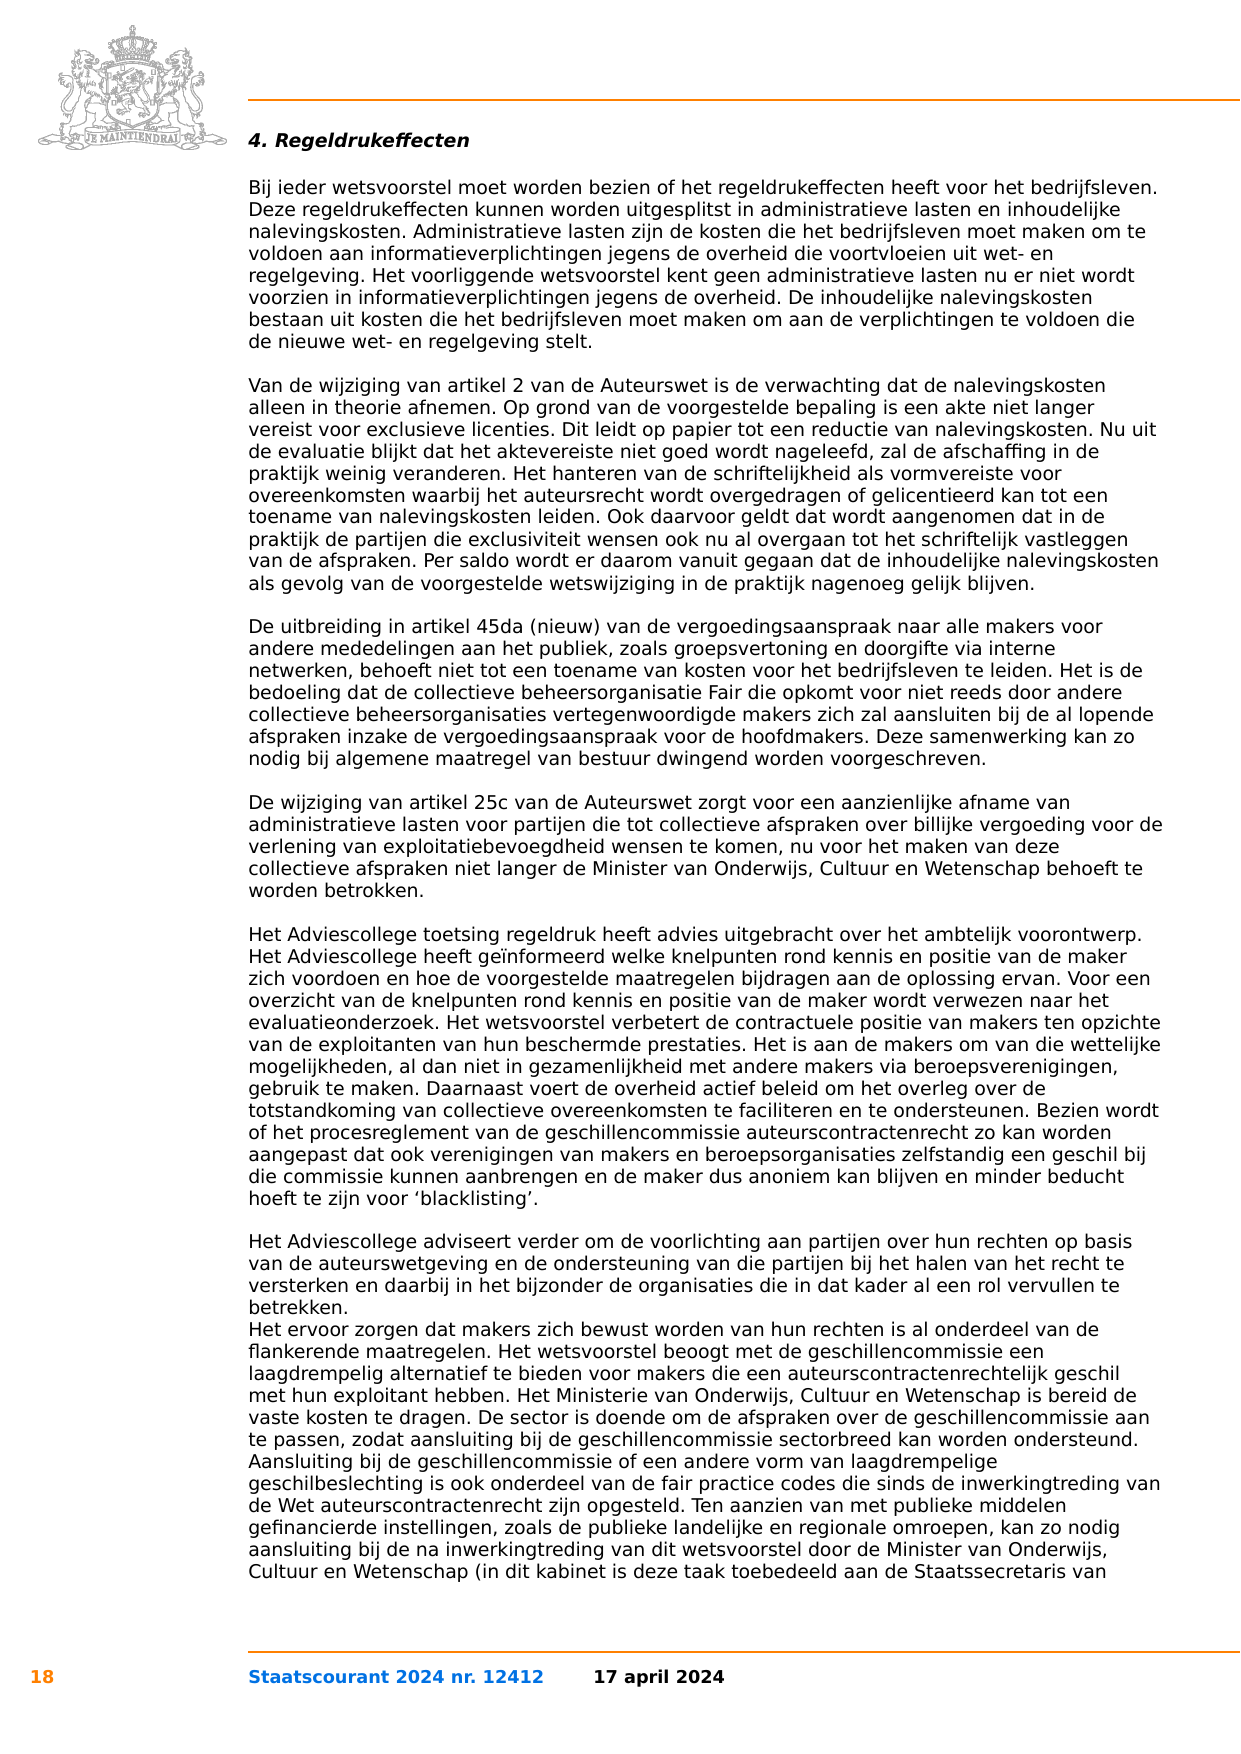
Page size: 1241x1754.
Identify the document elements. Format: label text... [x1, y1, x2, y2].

text Bij ieder wetsvoorstel moet worden bezien of het regeldrukeffecten heeft voor het bedrijfsleven. Deze regeldrukeffecten kunnen worden uitgesplitst in administratieve lasten en inhoudelijke nalevingskosten. Administratieve lasten zijn de kosten die het bedrijfsleven moet maken om te voldoen aan informatieverplichtingen jegens de overheid die voortvloeien uit wet- en regelgeving. Het voorliggende wetsvoorstel kent geen administratieve lasten nu er niet wordt voorzien in informatieverplichtingen jegens de overheid. De inhoudelijke nalevingskosten bestaan uit kosten die het bedrijfsleven moet maken om aan de verplichtingen te voldoen die de nieuwe wet- en regelgeving stelt. [248, 177, 1163, 353]
text Het Adviescollege toetsing regeldruk heeft advies uitgebracht over het ambtelijk voorontwerp. Het Adviescollege heeft geïnformeerd welke knelpunten rond kennis en positie van de maker zich voordoen en hoe de voorgestelde maatregelen bijdragen aan de oplossing ervan. Voor een overzicht van de knelpunten rond kennis en positie van de maker wordt verwezen naar het evaluatieonderzoek. Het wetsvoorstel verbetert de contractuele positie van makers ten opzichte van de exploitanten van hun beschermde prestaties. Het is aan de makers om van die wettelijke mogelijkheden, al dan niet in gezamenlijkheid met andere makers via beroepsverenigingen, gebruik te maken. Daarnaast voert de overheid actief beleid om het overleg over de totstandkoming van collectieve overeenkomsten te faciliteren en te ondersteunen. Bezien wordt of het procesreglement van de geschillencommissie auteurscontractenrecht zo kan worden aangepast dat ook verenigingen van makers en beroepsorganisaties zelfstandig een geschil bij die commissie kunnen aanbrengen en de maker dus anoniem kan blijven en minder beducht hoeft te zijn voor ‘blacklisting’. [248, 924, 1163, 1209]
subtitle 4. Regeldrukeffecten [248, 130, 1163, 152]
text De wijziging van artikel 25c van de Auteurswet zorgt voor een aanzienlijke afname van administratieve lasten voor partijen die tot collectieve afspraken over billijke vergoeding voor de verlening van exploitatiebevoegdheid wensen te komen, nu voor het maken van deze collectieve afspraken niet langer de Minister van Onderwijs, Cultuur en Wetenschap behoeft te worden betrokken. [248, 792, 1163, 902]
text Het ervoor zorgen dat makers zich bewust worden van hun rechten is al onderdeel van de flankerende maatregelen. Het wetsvoorstel beoogt met de geschillencommissie een laagdrempelig alternatief te bieden voor makers die een auteurscontractenrechtelijk geschil met hun exploitant hebben. Het Ministerie van Onderwijs, Cultuur en Wetenschap is bereid de vaste kosten te dragen. De sector is doende om de afspraken over de geschillencommissie aan te passen, zodat aansluiting bij de geschillencommissie sectorbreed kan worden ondersteund. Aansluiting bij de geschillencommissie of een andere vorm van laagdrempelige geschilbeslechting is ook onderdeel van de fair practice codes die sinds de inwerkingtreding van de Wet auteurscontractenrecht zijn opgesteld. Ten aanzien van met publieke middelen gefinancierde instellingen, zoals de publieke landelijke en regionale omroepen, kan zo nodig aansluiting bij de na inwerkingtreding van dit wetsvoorstel door de Minister van Onderwijs, Cultuur en Wetenschap (in dit kabinet is deze taak toebedeeld aan de Staatssecretaris van [248, 1319, 1163, 1583]
text Het Adviescollege adviseert verder om de voorlichting aan partijen over hun rechten op basis van de auteurswetgeving en de ondersteuning van die partijen bij het halen van het recht te versterken en daarbij in het bijzonder de organisaties die in dat kader al een rol vervullen te betrekken. [248, 1231, 1163, 1319]
text Van de wijziging van artikel 2 van de Auteurswet is de verwachting dat de nalevingskosten alleen in theorie afnemen. Op grond van de voorgestelde bepaling is een akte niet langer vereist voor exclusieve licenties. Dit leidt op papier tot een reductie van nalevingskosten. Nu uit de evaluatie blijkt dat het aktevereiste niet goed wordt nageleefd, zal de afschaffing in de praktijk weinig veranderen. Het hanteren van de schriftelijkheid als vormvereiste voor overeenkomsten waarbij het auteursrecht wordt overgedragen of gelicentieerd kan tot een toename van nalevingskosten leiden. Ook daarvoor geldt dat wordt aangenomen dat in de praktijk de partijen die exclusiviteit wensen ook nu al overgaan tot het schriftelijk vastleggen van de afspraken. Per saldo wordt er daarom vanuit gegaan dat de inhoudelijke nalevingskosten als gevolg van de voorgestelde wetswijziging in de praktijk nagenoeg gelijk blijven. [248, 374, 1163, 594]
text De uitbreiding in artikel 45da (nieuw) van de vergoedingsaanspraak naar alle makers voor andere mededelingen aan het publiek, zoals groepsvertoning en doorgifte via interne netwerken, behoeft niet tot een toename van kosten voor het bedrijfsleven te leiden. Het is de bedoeling dat de collectieve beheersorganisatie Fair die opkomt voor niet reeds door andere collectieve beheersorganisaties vertegenwoordigde makers zich zal aansluiten bij de al lopende afspraken inzake de vergoedingsaanspraak voor de hoofdmakers. Deze samenwerking kan zo nodig bij algemene maatregel van bestuur dwingend worden voorgeschreven. [248, 616, 1163, 770]
picture [38, 25, 227, 150]
